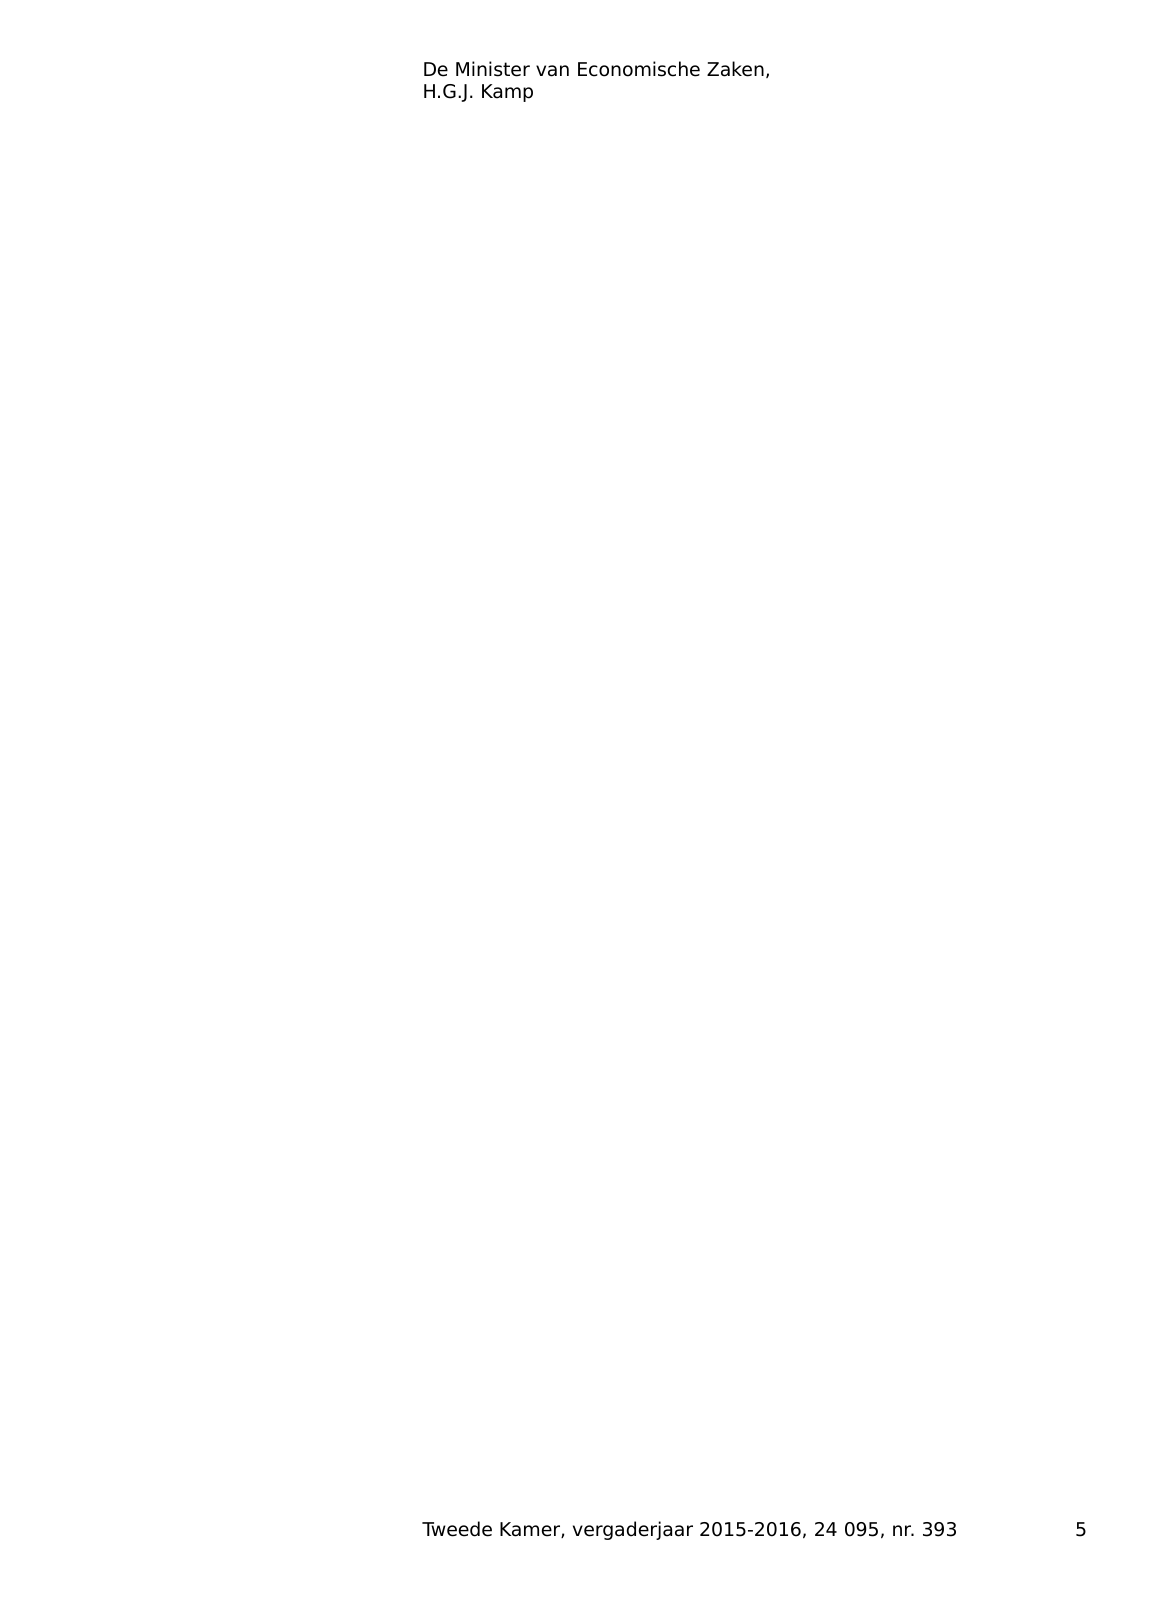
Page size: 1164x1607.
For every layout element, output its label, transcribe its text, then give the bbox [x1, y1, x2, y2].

text De Minister van Economische Zaken, H.G.J. Kamp [422, 59, 1087, 103]
